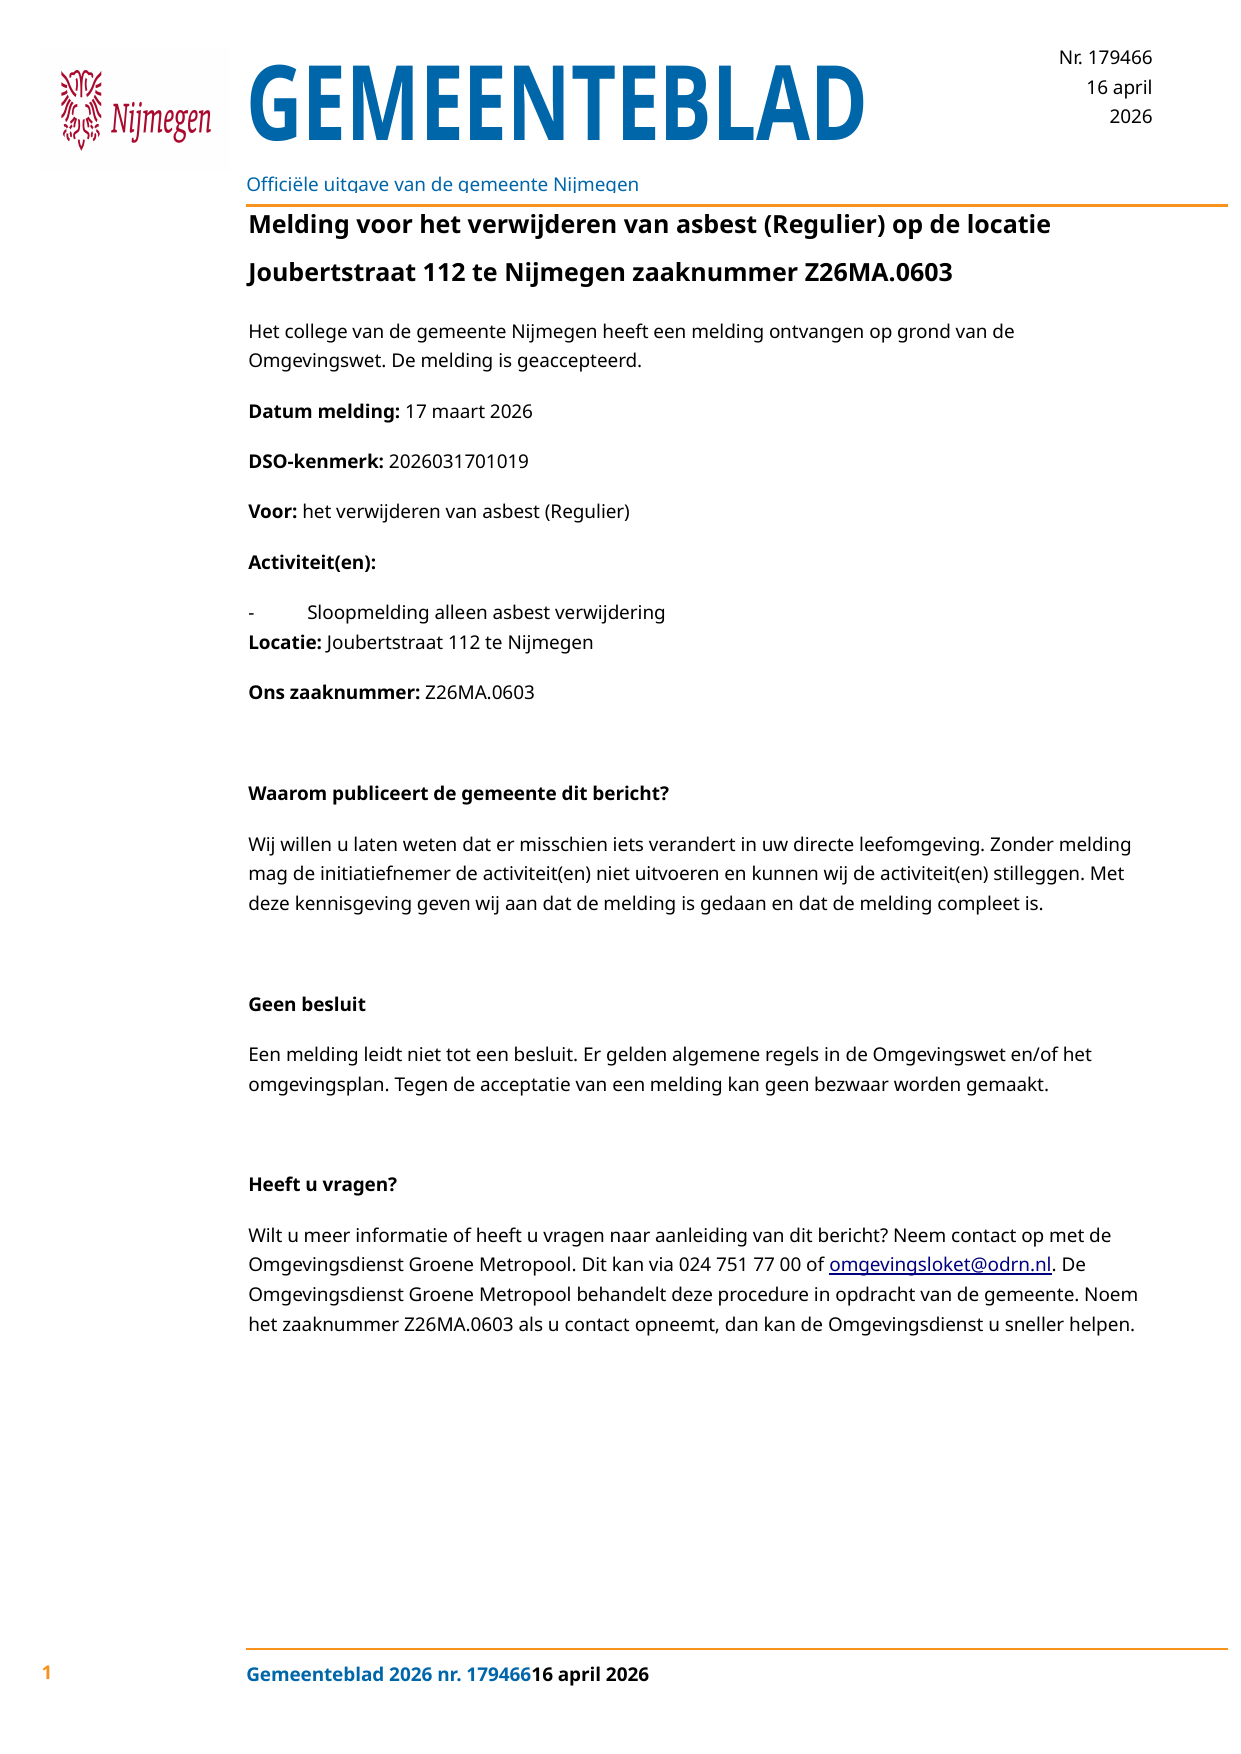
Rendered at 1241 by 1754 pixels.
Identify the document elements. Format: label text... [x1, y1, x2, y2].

picture [41, 47, 231, 172]
text Locatie: Joubertstraat 112 te Nijmegen [248, 629, 1152, 655]
text Waarom publiceert de gemeente dit bericht? [248, 780, 1152, 806]
text Wij willen u laten weten dat er misschien iets verandert in uw directe leefomgeving. Zonder melding mag de initiatiefnemer de activiteit(en) niet uitvoeren en kunnen wij de activiteit(en) stilleggen. Met deze kennisgeving geven wij aan dat de melding is gedaan en dat de melding compleet is. [248, 831, 1152, 916]
text Ons zaaknummer: Z26MA.0603 [248, 679, 1152, 705]
text Een melding leidt niet tot een besluit. Er gelden algemene regels in de Omgevingswet en/of het omgevingsplan. Tegen de acceptatie van een melding kan geen bezwaar worden gemaakt. [248, 1041, 1152, 1097]
text DSO-kenmerk: 2026031701019 [248, 448, 1152, 474]
text Het college van de gemeente Nijmegen heeft een melding ontvangen op grond van de Omgevingswet. De melding is geaccepteerd. [248, 318, 1152, 373]
text Datum melding: 17 maart 2026 [248, 398, 1152, 424]
text Geen besluit [248, 991, 1152, 1017]
list Sloopmelding alleen asbest verwijdering [248, 599, 1152, 625]
text Activiteit(en): [248, 549, 1152, 575]
text Wilt u meer informatie of heeft u vragen naar aanleiding van dit bericht? Neem contact op met de Omgevingsdienst Groene Metropool. Dit kan via 024 751 77 00 of omgevingsloket@odrn.nl. De Omgevingsdienst Groene Metropool behandelt deze procedure in opdracht van de gemeente. Noem het zaaknummer Z26MA.0603 als u contact opneemt, dan kan de Omgevingsdienst u sneller helpen. [248, 1222, 1152, 1337]
text Heeft u vragen? [248, 1172, 1152, 1197]
text Voor: het verwijderen van asbest (Regulier) [248, 499, 1152, 524]
text Melding voor het verwijderen van asbest (Regulier) op de locatie Joubertstraat 112 te Nijmegen zaaknummer Z26MA.0603 [248, 207, 1152, 288]
